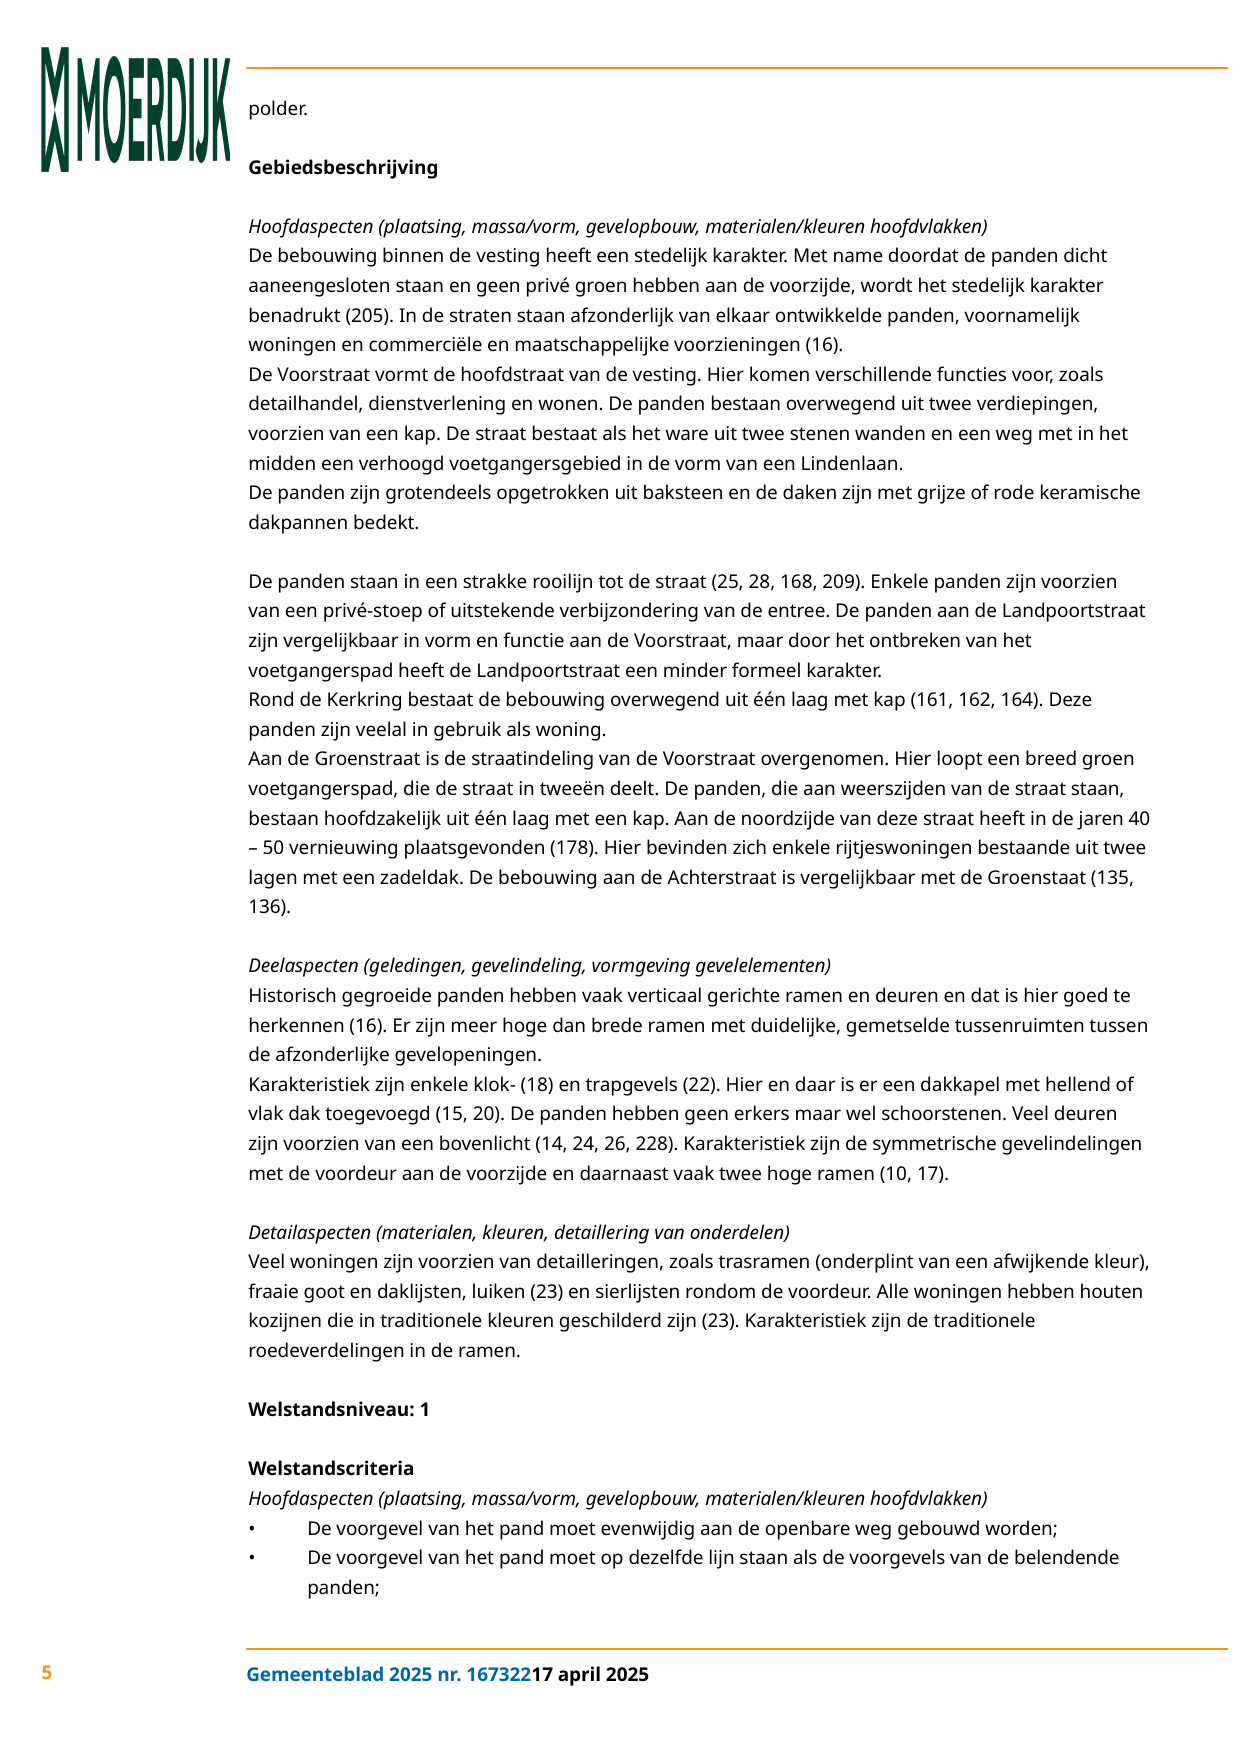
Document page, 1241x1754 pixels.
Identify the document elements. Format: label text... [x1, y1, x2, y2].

picture [41, 47, 231, 172]
text De panden staan in een strakke rooilijn tot de straat (25, 28, 168, 209). Enkele panden zijn voorzien van een privé-stoep of uitstekende verbijzondering van de entree. De panden aan de Landpoortstraat zijn vergelijkbaar in vorm en functie aan de Voorstraat, maar door het ontbreken van het voetgangerspad heeft de Landpoortstraat een minder formeel karakter. [248, 568, 1152, 683]
text Rond de Kerkring bestaat de bebouwing overwegend uit één laag met kap (161, 162, 164). Deze panden zijn veelal in gebruik als woning. [248, 686, 1152, 742]
text polder. [248, 95, 1152, 121]
text Historisch gegroeide panden hebben vaak verticaal gerichte ramen en deuren en dat is hier goed te herkennen (16). Er zijn meer hoge dan brede ramen met duidelijke, gemetselde tussenruimten tussen de afzonderlijke gevelopeningen. [248, 982, 1152, 1067]
text Veel woningen zijn voorzien van detailleringen, zoals trasramen (onderplint van een afwijkende kleur), fraaie goot en daklijsten, luiken (23) en sierlijsten rondom de voordeur. Alle woningen hebben houten kozijnen die in traditionele kleuren geschilderd zijn (23). Karakteristiek zijn de traditionele roedeverdelingen in de ramen. [248, 1248, 1152, 1363]
text Welstandsniveau: 1 [248, 1396, 1152, 1422]
text Welstandscriteria [248, 1456, 1152, 1481]
text Detailaspecten (materialen, kleuren, detaillering van onderdelen) [248, 1219, 1152, 1245]
text Deelaspecten (geledingen, gevelindeling, vormgeving gevelelementen) [248, 953, 1152, 978]
list De voorgevel van het pand moet op dezelfde lijn staan als de voorgevels van de belendende panden; [248, 1544, 1152, 1600]
text Gebiedsbeschrijving [248, 154, 1152, 180]
text De panden zijn grotendeels opgetrokken uit baksteen en de daken zijn met grijze of rode keramische dakpannen bedekt. [248, 479, 1152, 535]
text Karakteristiek zijn enkele klok- (18) en trapgevels (22). Hier en daar is er een dakkapel met hellend of vlak dak toegevoegd (15, 20). De panden hebben geen erkers maar wel schoorstenen. Veel deuren zijn voorzien van een bovenlicht (14, 24, 26, 228). Karakteristiek zijn de symmetrische gevelindelingen met de voordeur aan de voorzijde en daarnaast vaak twee hoge ramen (10, 17). [248, 1071, 1152, 1186]
text Hoofdaspecten (plaatsing, massa/vorm, gevelopbouw, materialen/kleuren hoofdvlakken) [248, 1485, 1152, 1511]
text De Voorstraat vormt de hoofdstraat van de vesting. Hier komen verschillende functies voor, zoals detailhandel, dienstverlening en wonen. De panden bestaan overwegend uit twee verdiepingen, voorzien van een kap. De straat bestaat als het ware uit twee stenen wanden en een weg met in het midden een verhoogd voetgangersgebied in de vorm van een Lindenlaan. [248, 361, 1152, 476]
text De bebouwing binnen de vesting heeft een stedelijk karakter. Met name doordat de panden dicht aaneengesloten staan en geen privé groen hebben aan de voorzijde, wordt het stedelijk karakter benadrukt (205). In de straten staan afzonderlijk van elkaar ontwikkelde panden, voornamelijk woningen en commerciële en maatschappelijke voorzieningen (16). [248, 243, 1152, 357]
list De voorgevel van het pand moet evenwijdig aan de openbare weg gebouwd worden; [248, 1515, 1152, 1541]
text Aan de Groenstraat is de straatindeling van de Voorstraat overgenomen. Hier loopt een breed groen voetgangerspad, die de straat in tweeën deelt. De panden, die aan weerszijden van de straat staan, bestaan hoofdzakelijk uit één laag met een kap. Aan de noordzijde van deze straat heeft in de jaren 40 – 50 vernieuwing plaatsgevonden (178). Hier bevinden zich enkele rijtjeswoningen bestaande uit twee lagen met een zadeldak. De bebouwing aan de Achterstraat is vergelijkbaar met de Groenstaat (135, 136). [248, 746, 1152, 919]
text Hoofdaspecten (plaatsing, massa/vorm, gevelopbouw, materialen/kleuren hoofdvlakken) [248, 213, 1152, 239]
